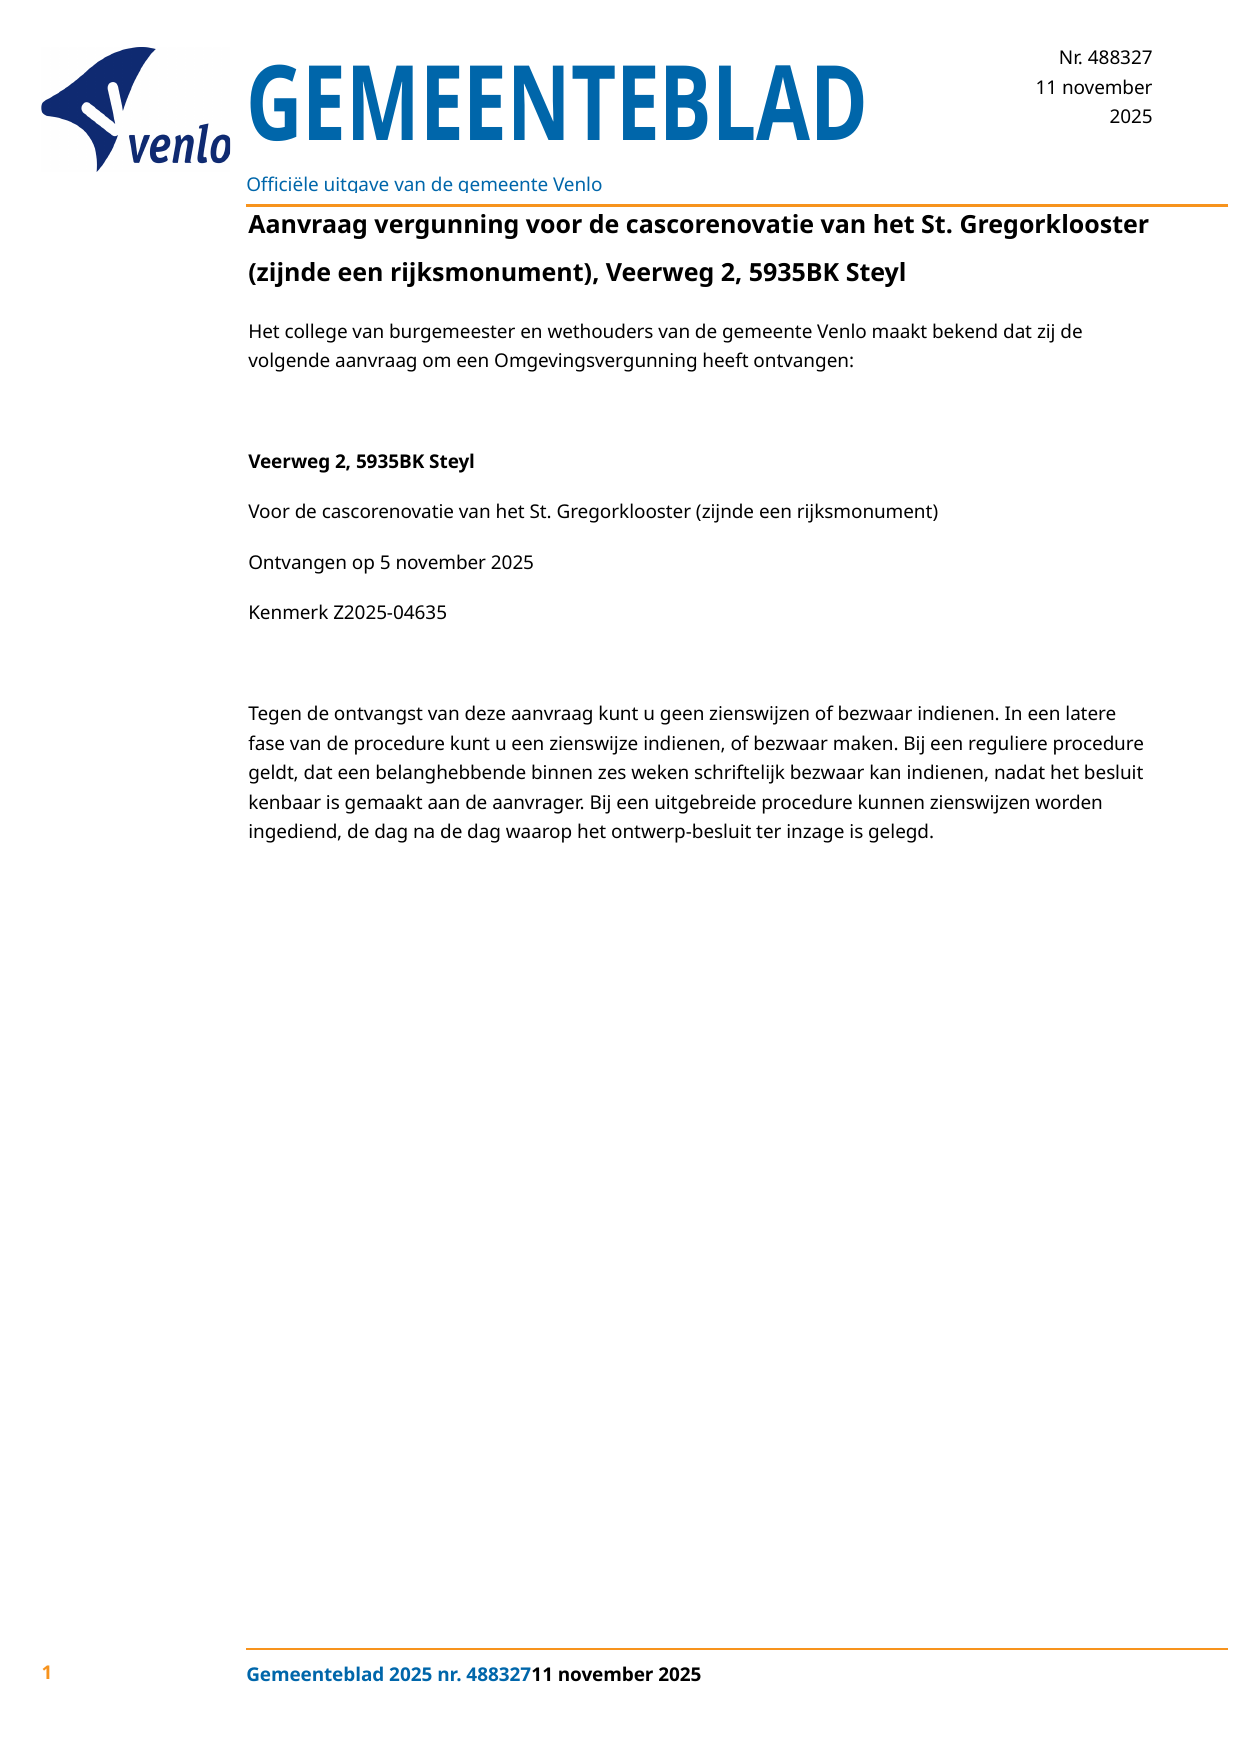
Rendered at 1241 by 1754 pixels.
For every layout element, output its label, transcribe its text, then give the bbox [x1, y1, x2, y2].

text Aanvraag vergunning voor de cascorenovatie van het St. Gregorklooster (zijnde een rijksmonument), Veerweg 2, 5935BK Steyl [248, 207, 1152, 288]
text Ontvangen op 5 november 2025 [248, 549, 1152, 575]
text Voor de cascorenovatie van het St. Gregorklooster (zijnde een rijksmonument) [248, 499, 1152, 524]
text Het college van burgemeester en wethouders van de gemeente Venlo maakt bekend dat zij de volgende aanvraag om een Omgevingsvergunning heeft ontvangen: [248, 318, 1152, 373]
picture [41, 47, 231, 172]
text Veerweg 2, 5935BK Steyl [248, 448, 1152, 474]
text Tegen de ontvangst van deze aanvraag kunt u geen zienswijzen of bezwaar indienen. In een latere fase van de procedure kunt u een zienswijze indienen, of bezwaar maken. Bij een reguliere procedure geldt, dat een belanghebbende binnen zes weken schriftelijk bezwaar kan indienen, nadat het besluit kenbaar is gemaakt aan de aanvrager. Bij een uitgebreide procedure kunnen zienswijzen worden ingediend, de dag na de dag waarop het ontwerp-besluit ter inzage is gelegd. [248, 700, 1152, 844]
text Kenmerk Z2025-04635 [248, 599, 1152, 625]
